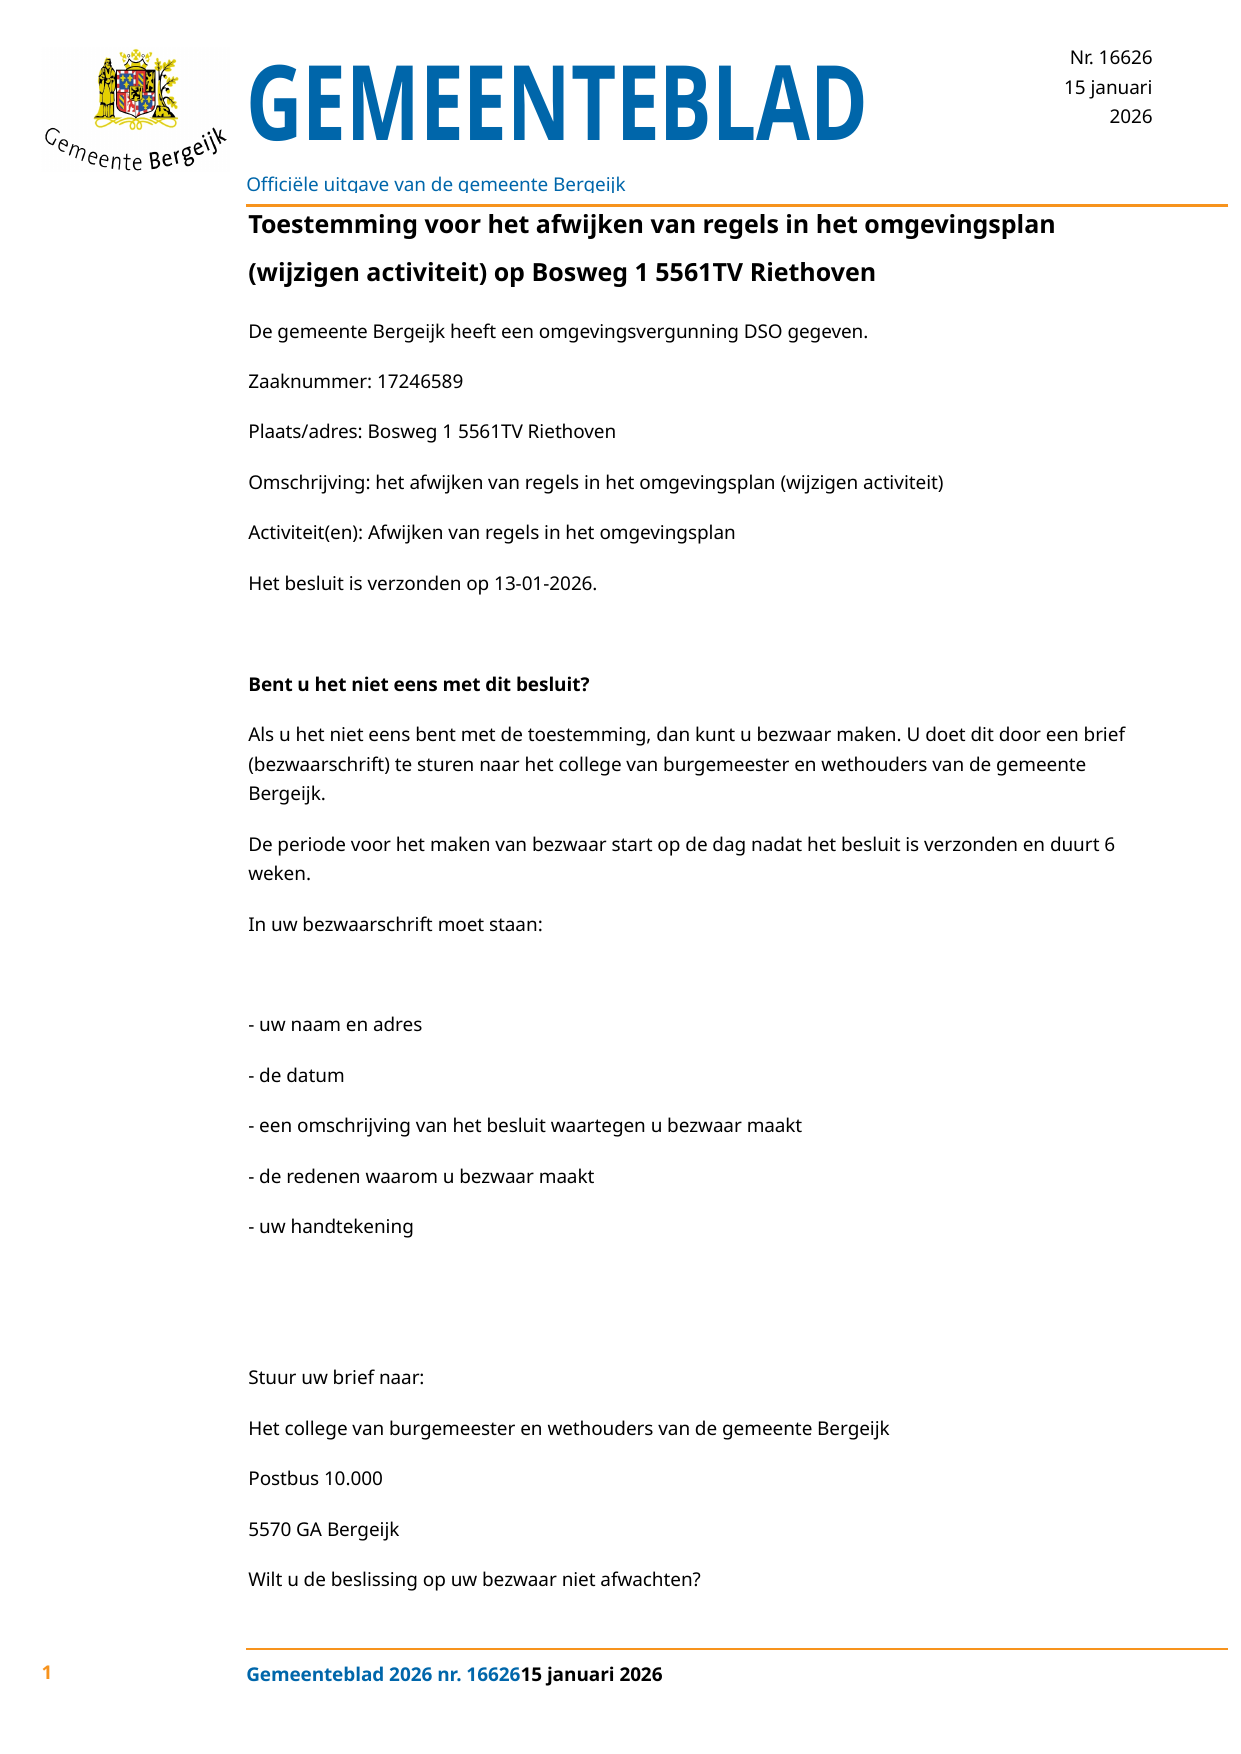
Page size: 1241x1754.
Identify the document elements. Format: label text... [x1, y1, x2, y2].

text - een omschrijving van het besluit waartegen u bezwaar maakt [248, 1112, 1152, 1138]
text Stuur uw brief naar: [248, 1364, 1152, 1390]
text Omschrijving: het afwijken van regels in het omgevingsplan (wijzigen activiteit) [248, 469, 1152, 495]
text Bent u het niet eens met dit besluit? [248, 671, 1152, 697]
text In uw bezwaarschrift moet staan: [248, 911, 1152, 937]
text - uw handtekening [248, 1213, 1152, 1239]
text Het college van burgemeester en wethouders van de gemeente Bergeijk [248, 1415, 1152, 1441]
text De periode voor het maken van bezwaar start op de dag nadat het besluit is verzonden en duurt 6 weken. [248, 831, 1152, 886]
text Wilt u de beslissing op uw bezwaar niet afwachten? [248, 1566, 1152, 1592]
text 5570 GA Bergeijk [248, 1516, 1152, 1542]
text Toestemming voor het afwijken van regels in het omgevingsplan (wijzigen activiteit) op Bosweg 1 5561TV Riethoven [248, 207, 1152, 288]
text Postbus 10.000 [248, 1465, 1152, 1491]
text - de datum [248, 1062, 1152, 1088]
text Het besluit is verzonden op 13-01-2026. [248, 570, 1152, 596]
text - de redenen waarom u bezwaar maakt [248, 1163, 1152, 1189]
picture [41, 47, 231, 172]
text Zaaknummer: 17246589 [248, 368, 1152, 394]
text - uw naam en adres [248, 1012, 1152, 1037]
text De gemeente Bergeijk heeft een omgevingsvergunning DSO gegeven. [248, 318, 1152, 344]
text Als u het niet eens bent met de toestemming, dan kunt u bezwaar maken. U doet dit door een brief (bezwaarschrift) te sturen naar het college van burgemeester en wethouders van de gemeente Bergeijk. [248, 721, 1152, 806]
text Activiteit(en): Afwijken van regels in het omgevingsplan [248, 519, 1152, 545]
text Plaats/adres: Bosweg 1 5561TV Riethoven [248, 419, 1152, 444]
